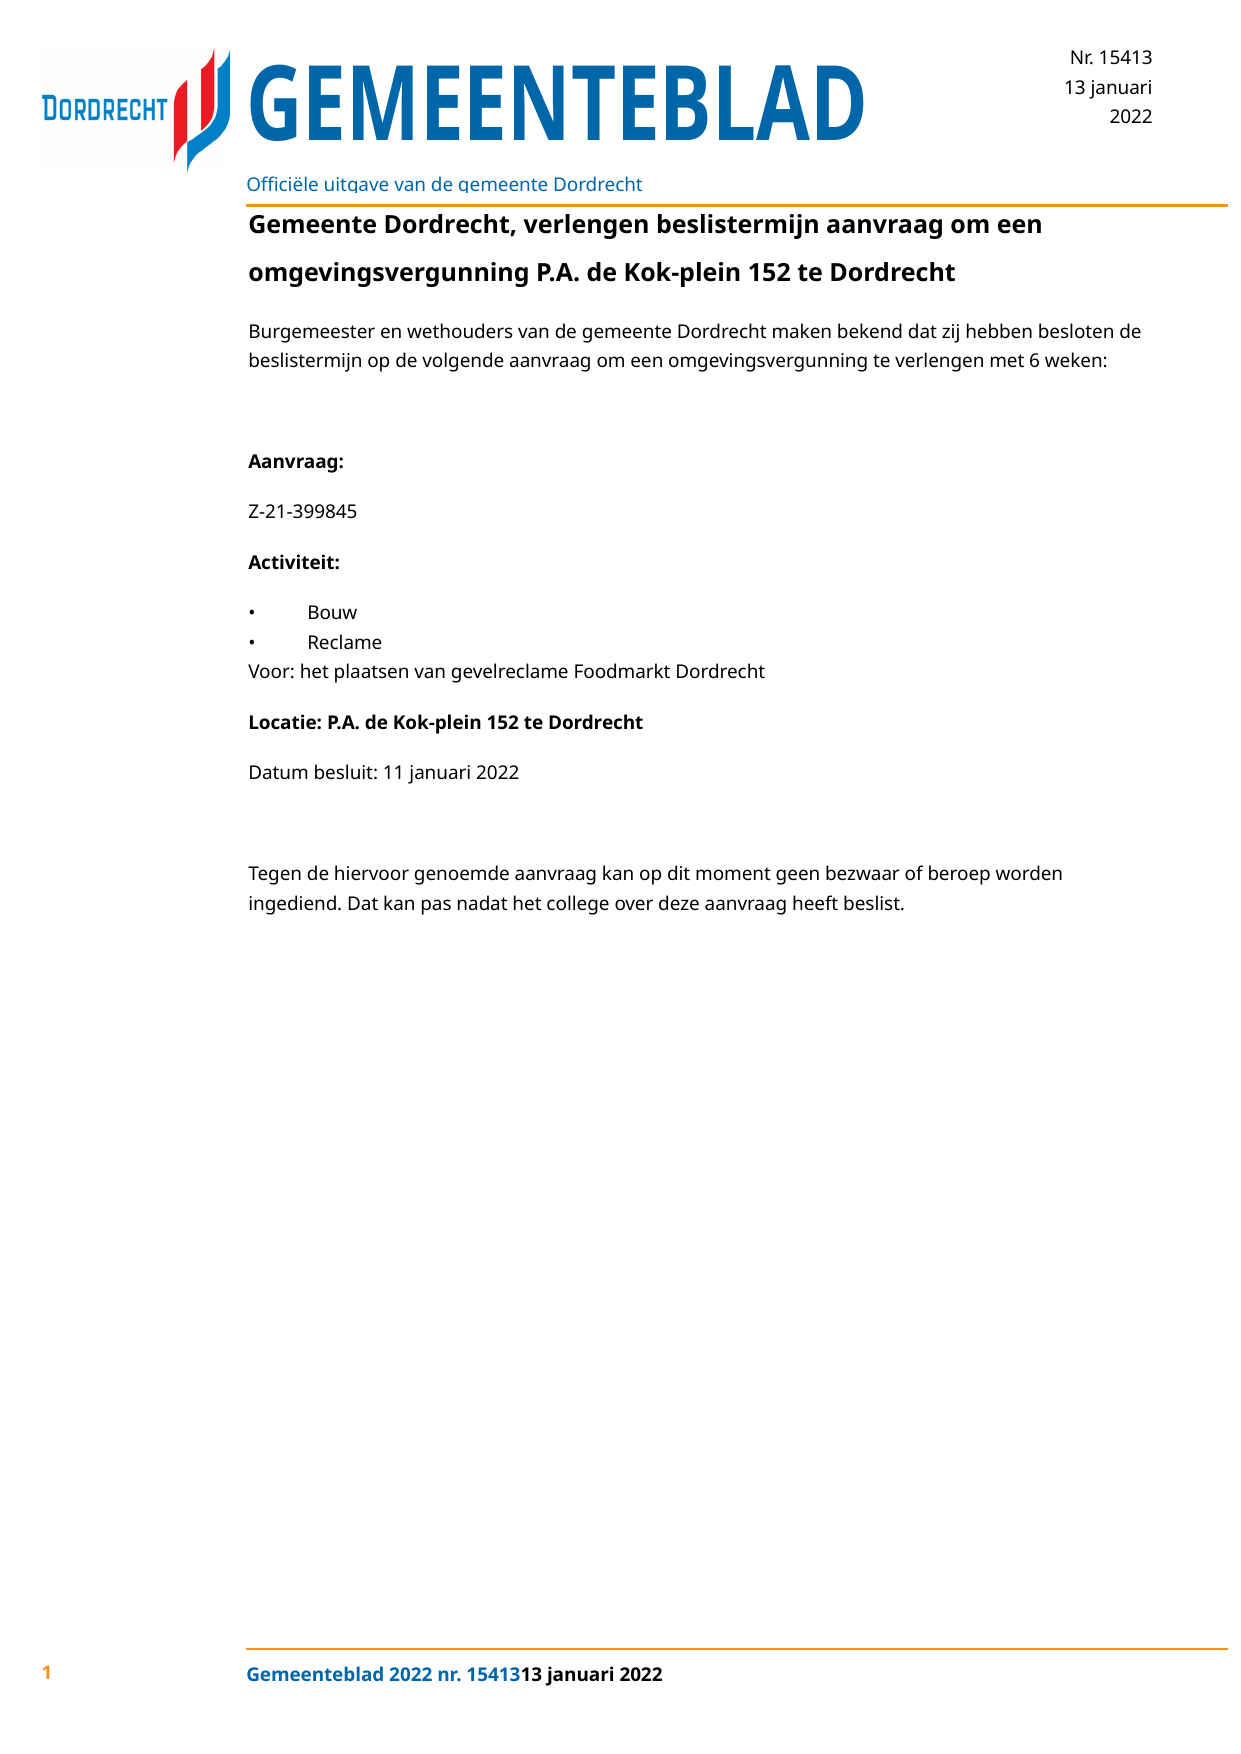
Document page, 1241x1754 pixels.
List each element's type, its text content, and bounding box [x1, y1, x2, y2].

text Locatie: P.A. de Kok-plein 152 te Dordrecht [248, 709, 1152, 735]
list Bouw [248, 599, 1152, 625]
picture [41, 47, 231, 172]
text Burgemeester en wethouders van de gemeente Dordrecht maken bekend dat zij hebben besloten de beslistermijn op de volgende aanvraag om een omgevingsvergunning te verlengen met 6 weken: [248, 318, 1152, 373]
text Gemeente Dordrecht, verlengen beslistermijn aanvraag om een omgevingsvergunning P.A. de Kok-plein 152 te Dordrecht [248, 207, 1152, 288]
text Voor: het plaatsen van gevelreclame Foodmarkt Dordrecht [248, 659, 1152, 684]
text Z-21-399845 [248, 499, 1152, 524]
text Datum besluit: 11 januari 2022 [248, 759, 1152, 785]
text Aanvraag: [248, 448, 1152, 474]
text Tegen de hiervoor genoemde aanvraag kan op dit moment geen bezwaar of beroep worden ingediend. Dat kan pas nadat het college over deze aanvraag heeft beslist. [248, 860, 1152, 916]
list Reclame [248, 629, 1152, 655]
text Activiteit: [248, 549, 1152, 575]
